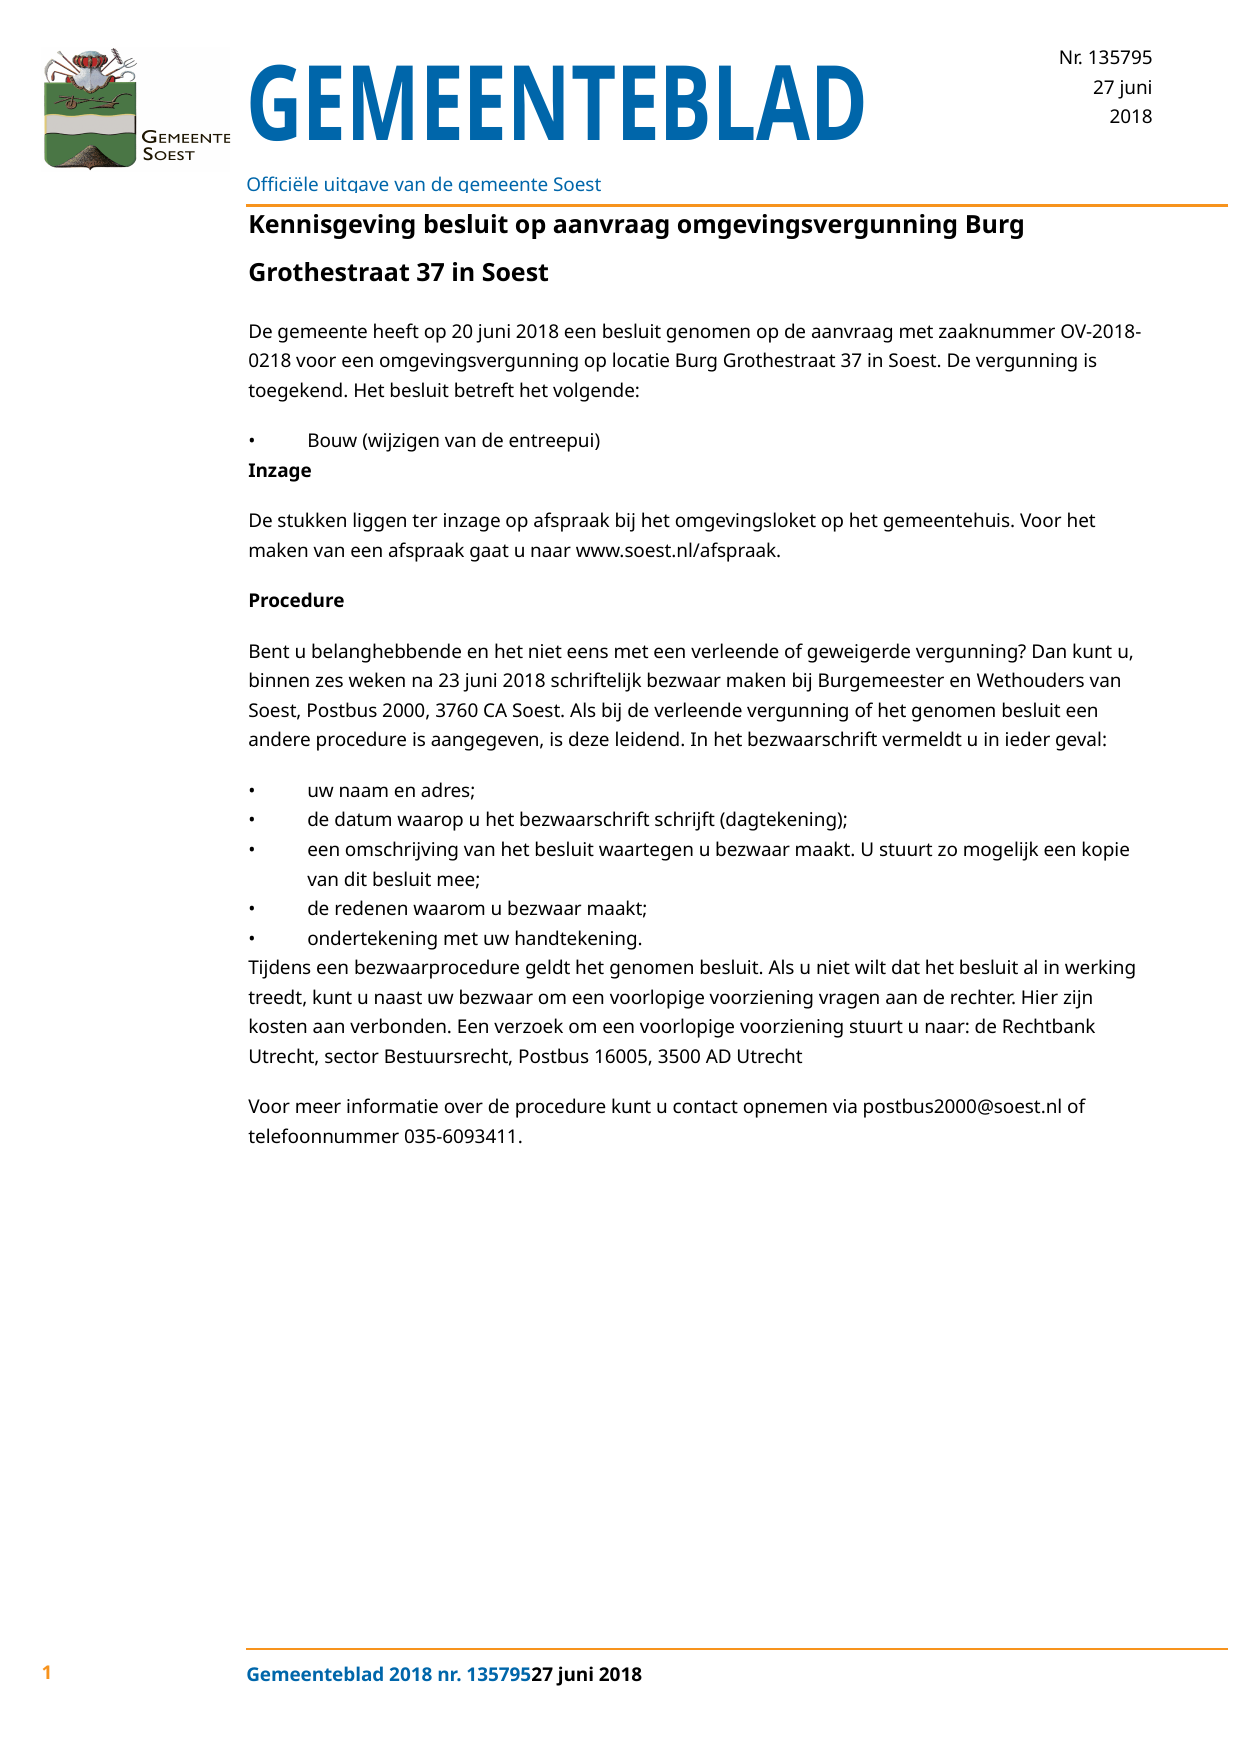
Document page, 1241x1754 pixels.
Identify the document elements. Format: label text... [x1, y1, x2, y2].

text Kennisgeving besluit op aanvraag omgevingsvergunning Burg Grothestraat 37 in Soest [248, 207, 1152, 288]
text Inzage [248, 457, 1152, 483]
text Tijdens een bezwaarprocedure geldt het genomen besluit. Als u niet wilt dat het besluit al in werking treedt, kunt u naast uw bezwaar om een voorlopige voorziening vragen aan de rechter. Hier zijn kosten aan verbonden. Een verzoek om een voorlopige voorziening stuurt u naar: de Rechtbank Utrecht, sector Bestuursrecht, Postbus 16005, 3500 AD Utrecht [248, 954, 1152, 1069]
text Voor meer informatie over de procedure kunt u contact opnemen via postbus2000@soest.nl of telefoonnummer 035-6093411. [248, 1094, 1152, 1149]
list de redenen waarom u bezwaar maakt; [248, 895, 1152, 921]
list Bouw (wijzigen van de entreepui) [248, 427, 1152, 453]
list een omschrijving van het besluit waartegen u bezwaar maakt. U stuurt zo mogelijk een kopie van dit besluit mee; [248, 836, 1152, 892]
text De stukken liggen ter inzage op afspraak bij het omgevingsloket op het gemeentehuis. Voor het maken van een afspraak gaat u naar www.soest.nl/afspraak. [248, 507, 1152, 563]
text De gemeente heeft op 20 juni 2018 een besluit genomen op de aanvraag met zaaknummer OV-2018-0218 voor een omgevingsvergunning op locatie Burg Grothestraat 37 in Soest. De vergunning is toegekend. Het besluit betreft het volgende: [248, 318, 1152, 403]
list uw naam en adres; [248, 777, 1152, 803]
picture [41, 47, 231, 172]
text Procedure [248, 587, 1152, 613]
text Bent u belanghebbende en het niet eens met een verleende of geweigerde vergunning? Dan kunt u, binnen zes weken na 23 juni 2018 schriftelijk bezwaar maken bij Burgemeester en Wethouders van Soest, Postbus 2000, 3760 CA Soest. Als bij de verleende vergunning of het genomen besluit een andere procedure is aangegeven, is deze leidend. In het bezwaarschrift vermeldt u in ieder geval: [248, 638, 1152, 752]
list ondertekening met uw handtekening. [248, 925, 1152, 951]
list de datum waarop u het bezwaarschrift schrijft (dagtekening); [248, 807, 1152, 832]
